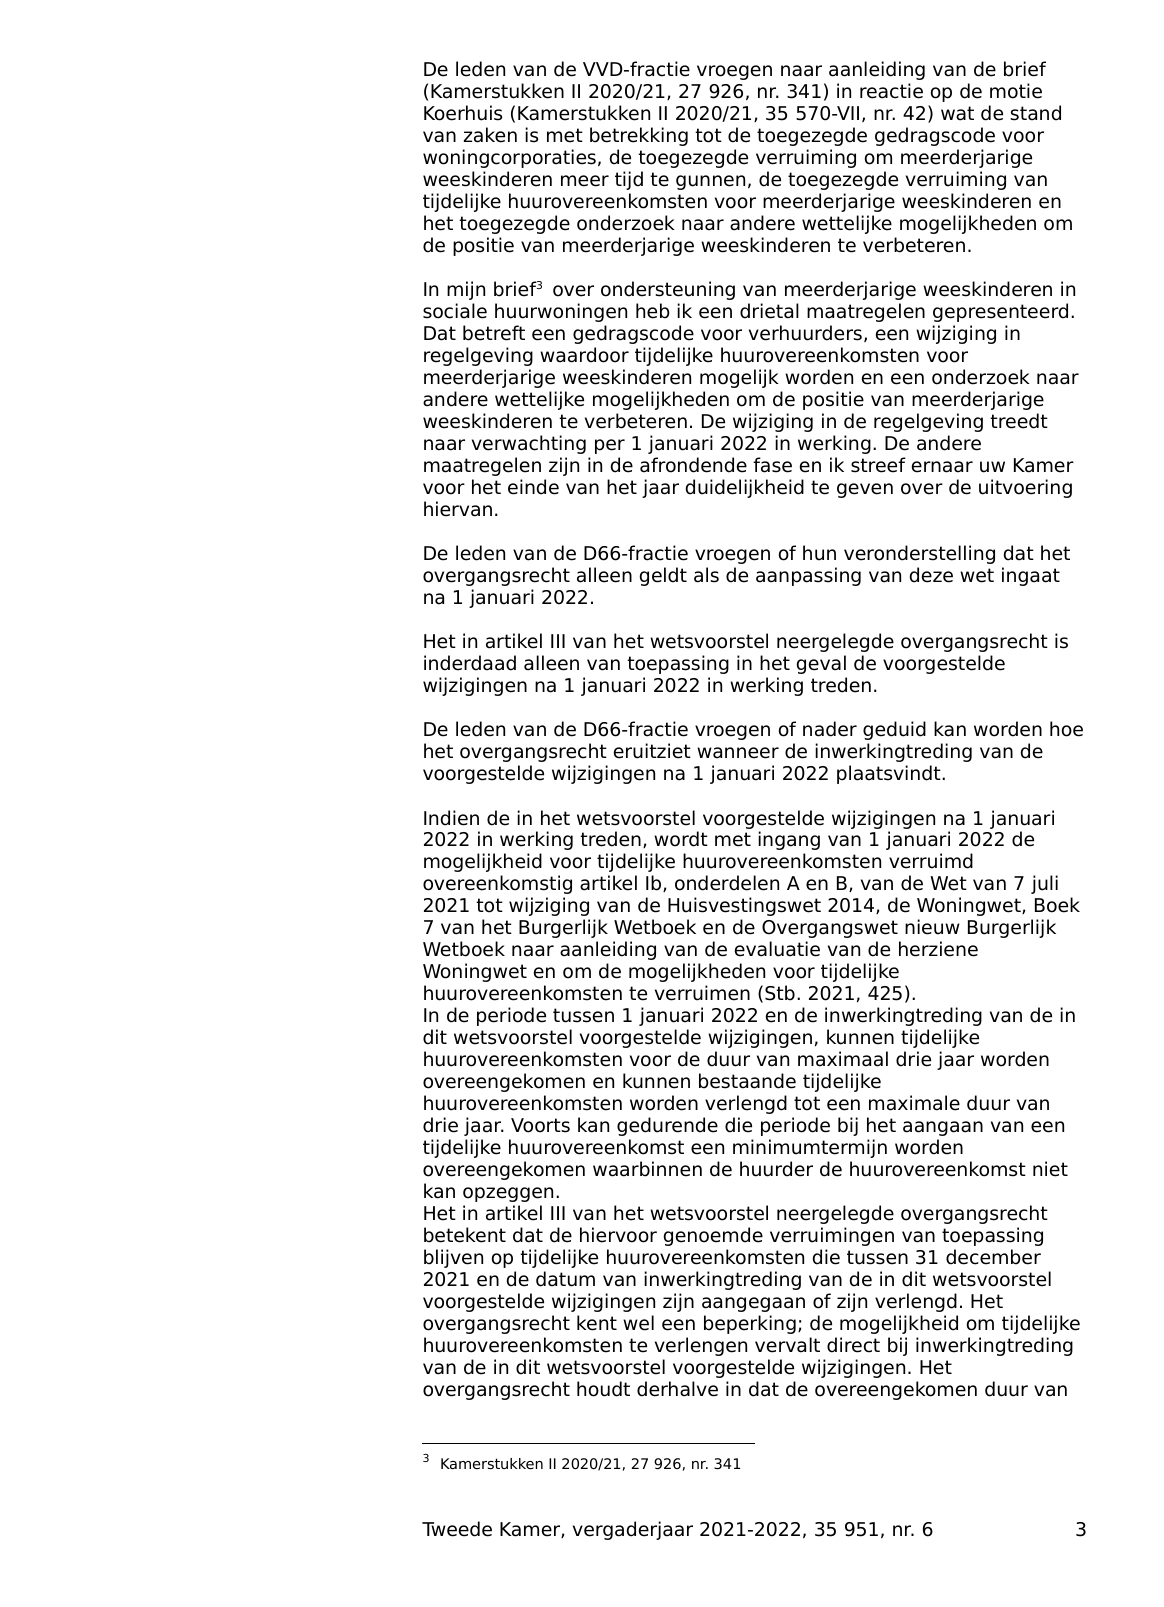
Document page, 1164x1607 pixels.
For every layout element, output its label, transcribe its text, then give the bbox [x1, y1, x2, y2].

text Indien de in het wetsvoorstel voorgestelde wijzigingen na 1 januari 2022 in werking treden, wordt met ingang van 1 januari 2022 de mogelijkheid voor tijdelijke huurovereenkomsten verruimd overeenkomstig artikel Ib, onderdelen A en B, van de Wet van 7 juli 2021 tot wijziging van de Huisvestingswet 2014, de Woningwet, Boek 7 van het Burgerlijk Wetboek en de Overgangswet nieuw Burgerlijk Wetboek naar aanleiding van de evaluatie van de herziene Woningwet en om de mogelijkheden voor tijdelijke huurovereenkomsten te verruimen (Stb. 2021, 425). [422, 807, 1087, 1005]
text De leden van de D66-fractie vroegen of hun veronderstelling dat het overgangsrecht alleen geldt als de aanpassing van deze wet ingaat na 1 januari 2022. [422, 543, 1087, 609]
text In mijn brief over ondersteuning van meerderjarige weeskinderen in sociale huurwoningen heb ik een drietal maatregelen gepresenteerd. Dat betreft een gedragscode voor verhuurders, een wijziging in regelgeving waardoor tijdelijke huurovereenkomsten voor meerderjarige weeskinderen mogelijk worden en een onderzoek naar andere wettelijke mogelijkheden om de positie van meerderjarige weeskinderen te verbeteren. De wijziging in de regelgeving treedt naar verwachting per 1 januari 2022 in werking. De andere maatregelen zijn in de afrondende fase en ik streef ernaar uw Kamer voor het einde van het jaar duidelijkheid te geven over de uitvoering hiervan. [422, 279, 1087, 521]
text Het in artikel III van het wetsvoorstel neergelegde overgangsrecht is inderdaad alleen van toepassing in het geval de voorgestelde wijzigingen na 1 januari 2022 in werking treden. [422, 631, 1087, 697]
text De leden van de D66-fractie vroegen of nader geduid kan worden hoe het overgangsrecht eruitziet wanneer de inwerkingtreding van de voorgestelde wijzigingen na 1 januari 2022 plaatsvindt. [422, 719, 1087, 785]
text De leden van de VVD-fractie vroegen naar aanleiding van de brief (Kamerstukken II 2020/21, 27 926, nr. 341) in reactie op de motie Koerhuis (Kamerstukken II 2020/21, 35 570-VII, nr. 42) wat de stand van zaken is met betrekking tot de toegezegde gedragscode voor woningcorporaties, de toegezegde verruiming om meerderjarige weeskinderen meer tijd te gunnen, de toegezegde verruiming van tijdelijke huurovereenkomsten voor meerderjarige weeskinderen en het toegezegde onderzoek naar andere wettelijke mogelijkheden om de positie van meerderjarige weeskinderen te verbeteren. [422, 59, 1087, 257]
text Kamerstukken II 2020/21, 27 926, nr. 341 [422, 1452, 1087, 1474]
text Het in artikel III van het wetsvoorstel neergelegde overgangsrecht betekent dat de hiervoor genoemde verruimingen van toepassing blijven op tijdelijke huurovereenkomsten die tussen 31 december 2021 en de datum van inwerkingtreding van de in dit wetsvoorstel voorgestelde wijzigingen zijn aangegaan of zijn verlengd. Het overgangsrecht kent wel een beperking; de mogelijkheid om tijdelijke huurovereenkomsten te verlengen vervalt direct bij inwerkingtreding van de in dit wetsvoorstel voorgestelde wijzigingen. Het overgangsrecht houdt derhalve in dat de overeengekomen duur van [422, 1203, 1087, 1401]
text In de periode tussen 1 januari 2022 en de inwerkingtreding van de in dit wetsvoorstel voorgestelde wijzigingen, kunnen tijdelijke huurovereenkomsten voor de duur van maximaal drie jaar worden overeengekomen en kunnen bestaande tijdelijke huurovereenkomsten worden verlengd tot een maximale duur van drie jaar. Voorts kan gedurende die periode bij het aangaan van een tijdelijke huurovereenkomst een minimumtermijn worden overeengekomen waarbinnen de huurder de huurovereenkomst niet kan opzeggen. [422, 1005, 1087, 1203]
